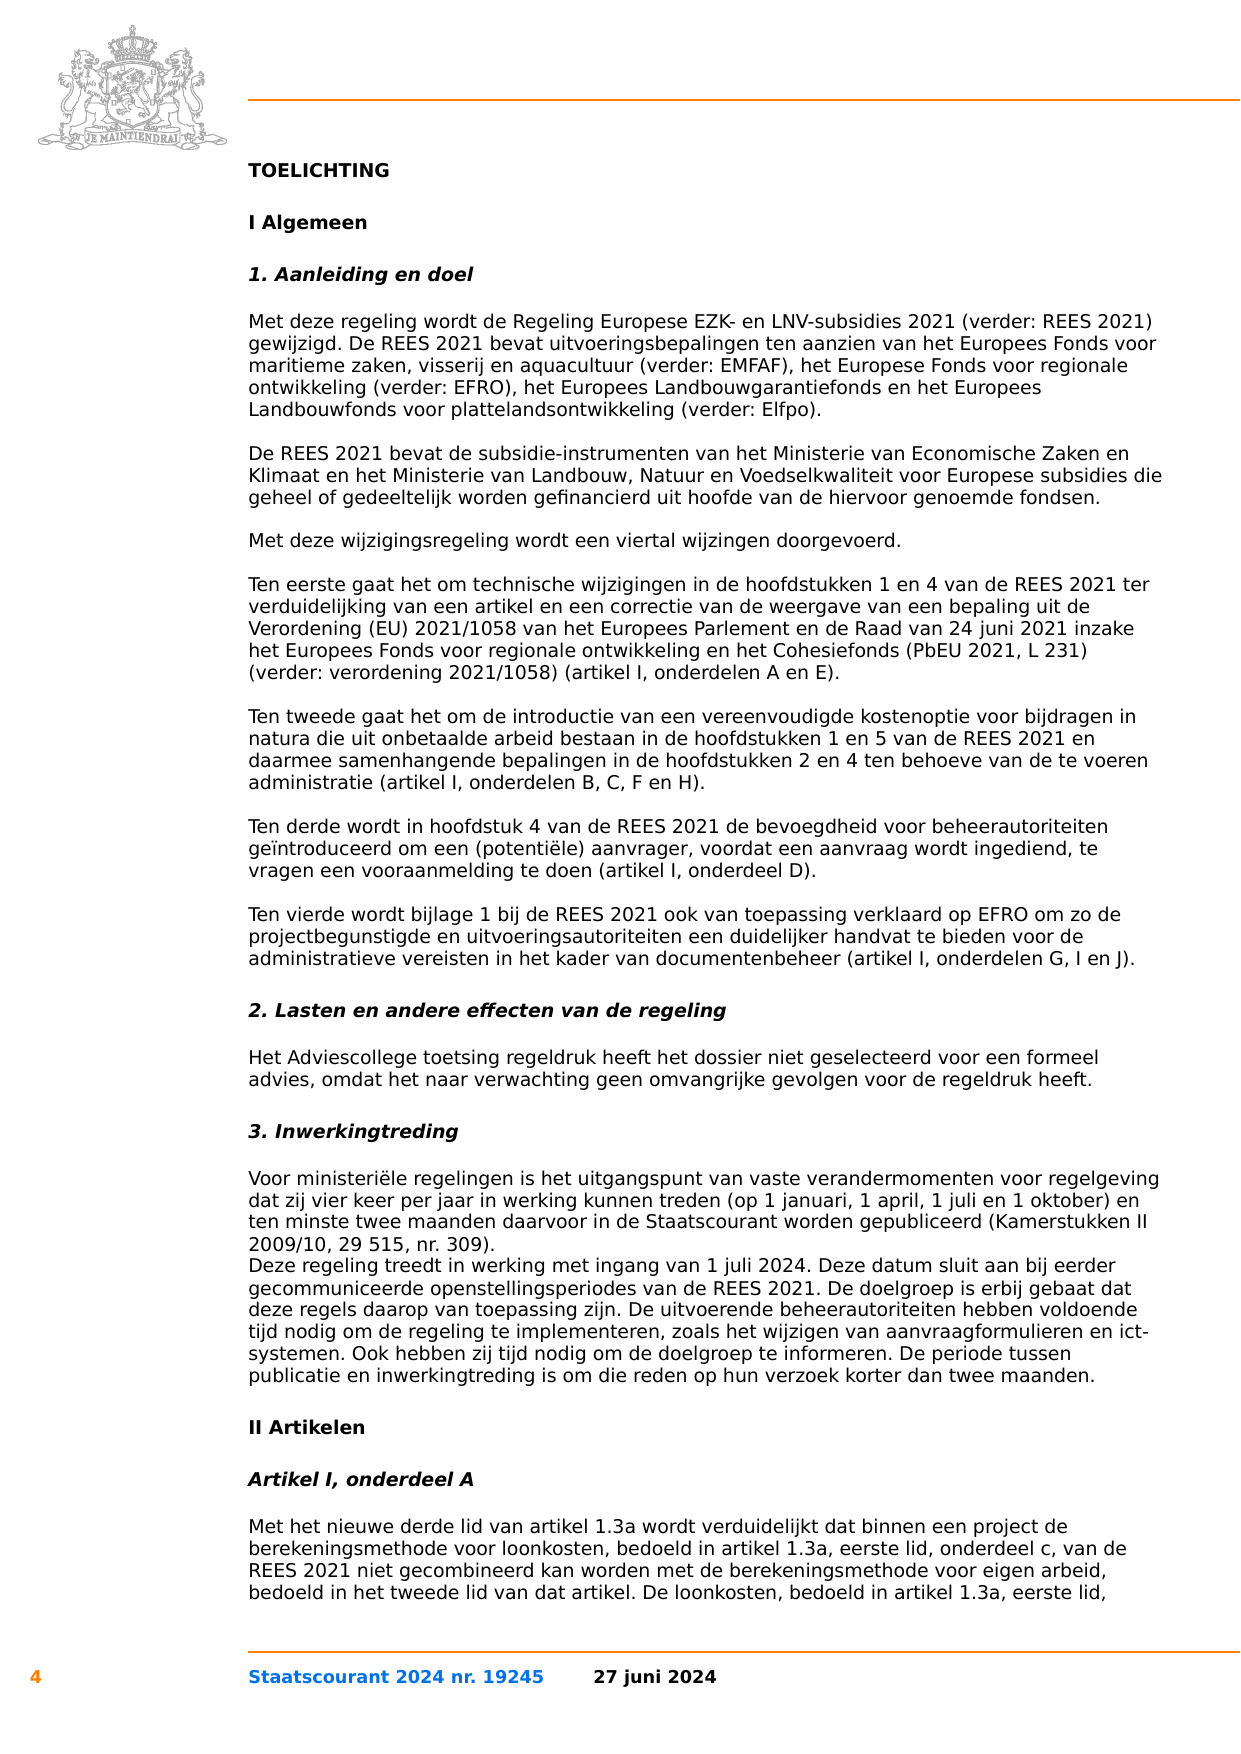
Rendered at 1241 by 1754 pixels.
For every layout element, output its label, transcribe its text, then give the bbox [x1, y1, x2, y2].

subtitle 3. Inwerkingtreding [248, 1121, 1163, 1142]
text Met deze regeling wordt de Regeling Europese EZK- en LNV-subsidies 2021 (verder: REES 2021) gewijzigd. De REES 2021 bevat uitvoeringsbepalingen ten aanzien van het Europees Fonds voor maritieme zaken, visserij en aquacultuur (verder: EMFAF), het Europese Fonds voor regionale ontwikkeling (verder: EFRO), het Europees Landbouwgarantiefonds en het Europees Landbouwfonds voor plattelandsontwikkeling (verder: Elfpo). [248, 311, 1163, 421]
subtitle 1. Aanleiding en doel [248, 264, 1163, 286]
subtitle Artikel I, onderdeel A [248, 1469, 1163, 1491]
text Het Adviescollege toetsing regeldruk heeft het dossier niet geselecteerd voor een formeel advies, omdat het naar verwachting geen omvangrijke gevolgen voor de regeldruk heeft. [248, 1047, 1163, 1091]
subtitle I Algemeen [248, 212, 1163, 234]
text Ten vierde wordt bijlage 1 bij de REES 2021 ook van toepassing verklaard op EFRO om zo de projectbegunstigde en uitvoeringsautoriteiten een duidelijker handvat te bieden voor de administratieve vereisten in het kader van documentenbeheer (artikel I, onderdelen G, I en J). [248, 904, 1163, 969]
subtitle II Artikelen [248, 1417, 1163, 1439]
text Ten tweede gaat het om de introductie van een vereenvoudigde kostenoptie voor bijdragen in natura die uit onbetaalde arbeid bestaan in de hoofdstukken 1 en 5 van de REES 2021 en daarmee samenhangende bepalingen in de hoofdstukken 2 en 4 ten behoeve van de te voeren administratie (artikel I, onderdelen B, C, F en H). [248, 706, 1163, 794]
text Ten eerste gaat het om technische wijzigingen in de hoofdstukken 1 en 4 van de REES 2021 ter verduidelijking van een artikel en een correctie van de weergave van een bepaling uit de Verordening (EU) 2021/1058 van het Europees Parlement en de Raad van 24 juni 2021 inzake het Europees Fonds voor regionale ontwikkeling en het Cohesiefonds (PbEU 2021, L 231) (verder: verordening 2021/1058) (artikel I, onderdelen A en E). [248, 574, 1163, 684]
text Deze regeling treedt in werking met ingang van 1 juli 2024. Deze datum sluit aan bij eerder gecommuniceerde openstellingsperiodes van de REES 2021. De doelgroep is erbij gebaat dat deze regels daarop van toepassing zijn. De uitvoerende beheerautoriteiten hebben voldoende tijd nodig om de regeling te implementeren, zoals het wijzigen van aanvraagformulieren en ict-systemen. Ook hebben zij tijd nodig om de doelgroep te informeren. De periode tussen publicatie en inwerkingtreding is om die reden op hun verzoek korter dan twee maanden. [248, 1255, 1163, 1387]
text Met het nieuwe derde lid van artikel 1.3a wordt verduidelijkt dat binnen een project de berekeningsmethode voor loonkosten, bedoeld in artikel 1.3a, eerste lid, onderdeel c, van de REES 2021 niet gecombineerd kan worden met de berekeningsmethode voor eigen arbeid, bedoeld in het tweede lid van dat artikel. De loonkosten, bedoeld in artikel 1.3a, eerste lid, [248, 1516, 1163, 1604]
text Met deze wijzigingsregeling wordt een viertal wijzingen doorgevoerd. [248, 530, 1163, 552]
subtitle 2. Lasten en andere effecten van de regeling [248, 999, 1163, 1022]
text Voor ministeriële regelingen is het uitgangspunt van vaste verandermomenten voor regelgeving dat zij vier keer per jaar in werking kunnen treden (op 1 januari, 1 april, 1 juli en 1 oktober) en ten minste twee maanden daarvoor in de Staatscourant worden gepubliceerd (Kamerstukken II 2009/10, 29 515, nr. 309). [248, 1167, 1163, 1255]
picture [38, 25, 227, 150]
text Ten derde wordt in hoofdstuk 4 van de REES 2021 de bevoegdheid voor beheerautoriteiten geïntroduceerd om een (potentiële) aanvrager, voordat een aanvraag wordt ingediend, te vragen een vooraanmelding te doen (artikel I, onderdeel D). [248, 816, 1163, 882]
subtitle TOELICHTING [248, 160, 1163, 182]
text De REES 2021 bevat de subsidie-instrumenten van het Ministerie van Economische Zaken en Klimaat en het Ministerie van Landbouw, Natuur en Voedselkwaliteit voor Europese subsidies die geheel of gedeeltelijk worden gefinancierd uit hoofde van de hiervoor genoemde fondsen. [248, 443, 1163, 508]
